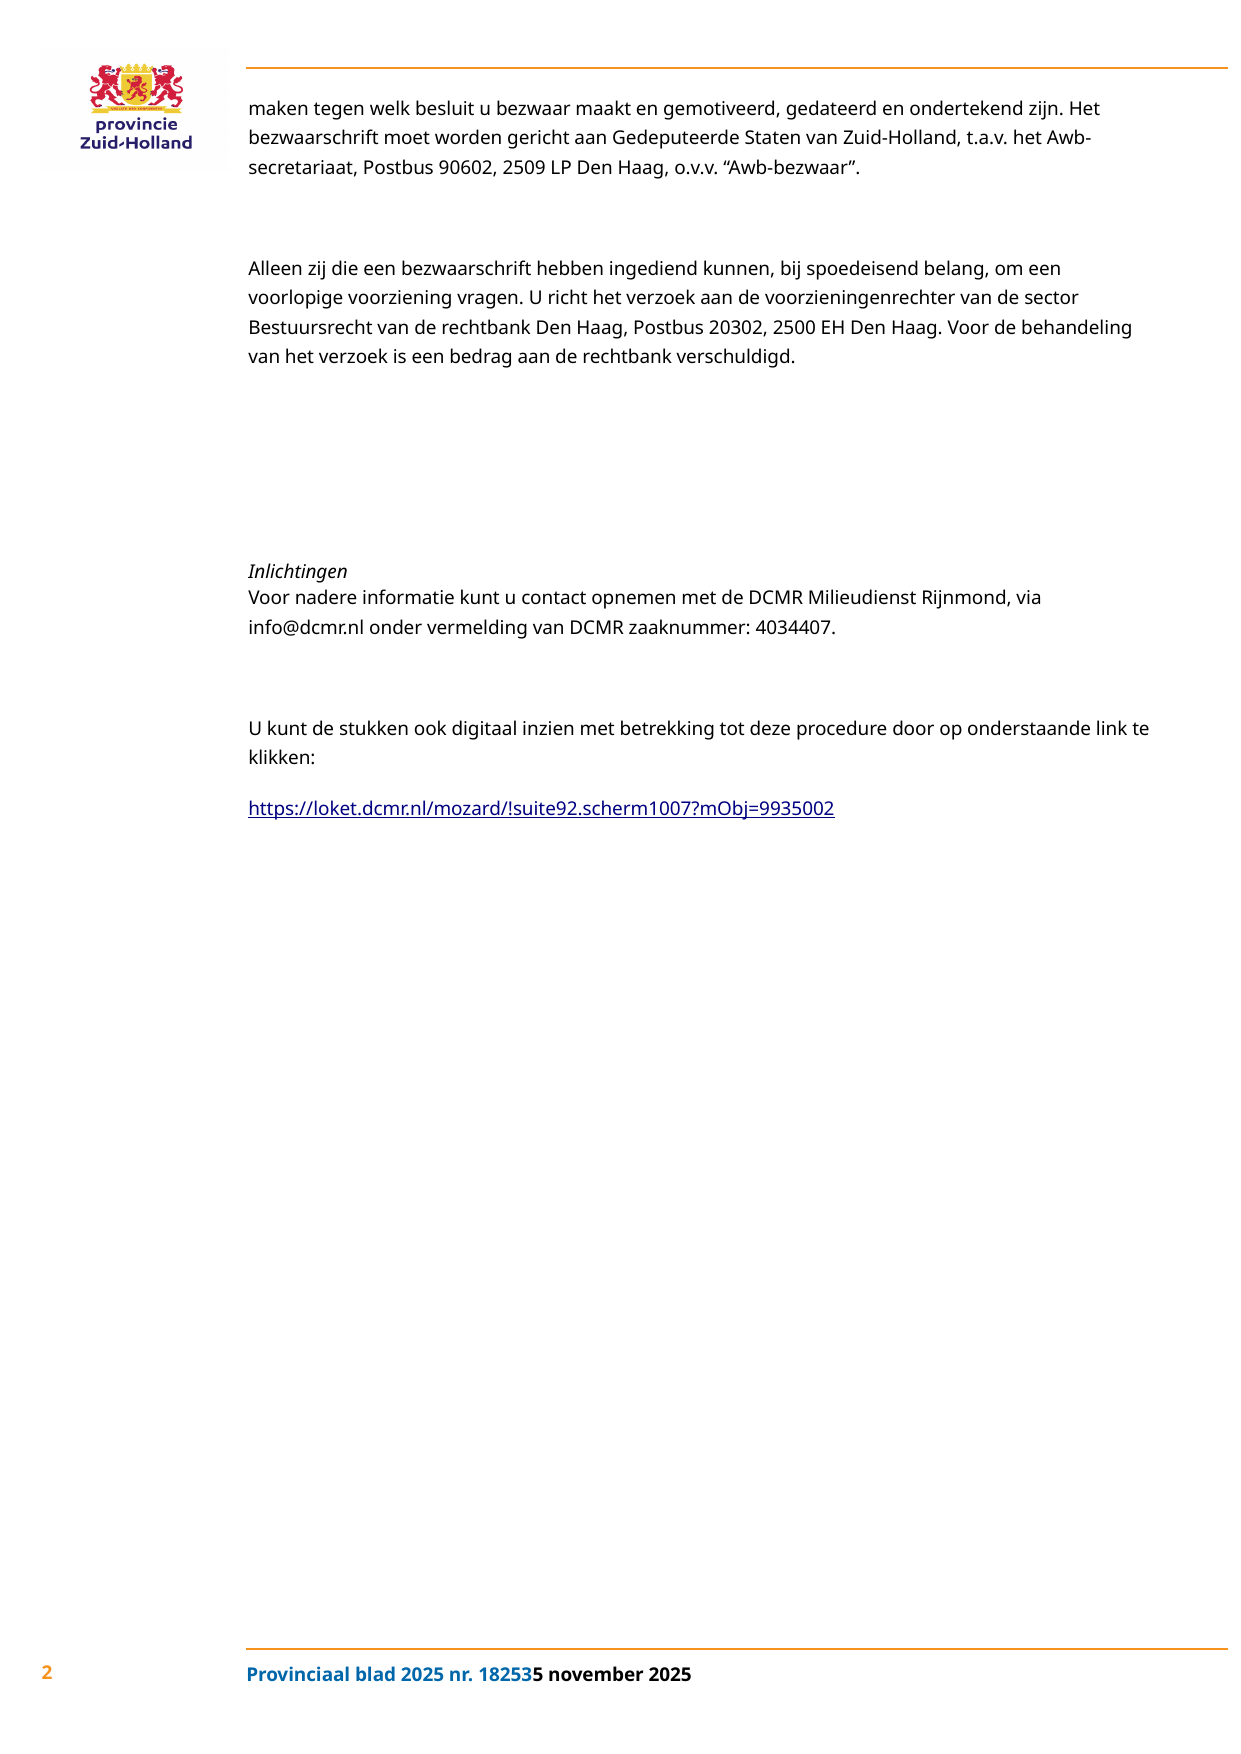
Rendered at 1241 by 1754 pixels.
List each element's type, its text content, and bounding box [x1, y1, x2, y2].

picture [41, 47, 231, 172]
text Voor nadere informatie kunt u contact opnemen met de DCMR Milieudienst Rijnmond, via info@dcmr.nl onder vermelding van DCMR zaaknummer: 4034407. [248, 584, 1152, 640]
text Inlichtingen [248, 559, 1152, 584]
text maken tegen welk besluit u bezwaar maakt en gemotiveerd, gedateerd en ondertekend zijn. Het bezwaarschrift moet worden gericht aan Gedeputeerde Staten van Zuid-Holland, t.a.v. het Awb-secretariaat, Postbus 90602, 2509 LP Den Haag, o.v.v. “Awb-bezwaar”. [248, 95, 1152, 180]
text https://loket.dcmr.nl/mozard/!suite92.scherm1007?mObj=9935002 [248, 795, 1152, 821]
text U kunt de stukken ook digitaal inzien met betrekking tot deze procedure door op onderstaande link te klikken: [248, 715, 1152, 770]
text Alleen zij die een bezwaarschrift hebben ingediend kunnen, bij spoedeisend belang, om een voorlopige voorziening vragen. U richt het verzoek aan de voorzieningenrechter van de sector Bestuursrecht van de rechtbank Den Haag, Postbus 20302, 2500 EH Den Haag. Voor de behandeling van het verzoek is een bedrag aan de rechtbank verschuldigd. [248, 255, 1152, 369]
